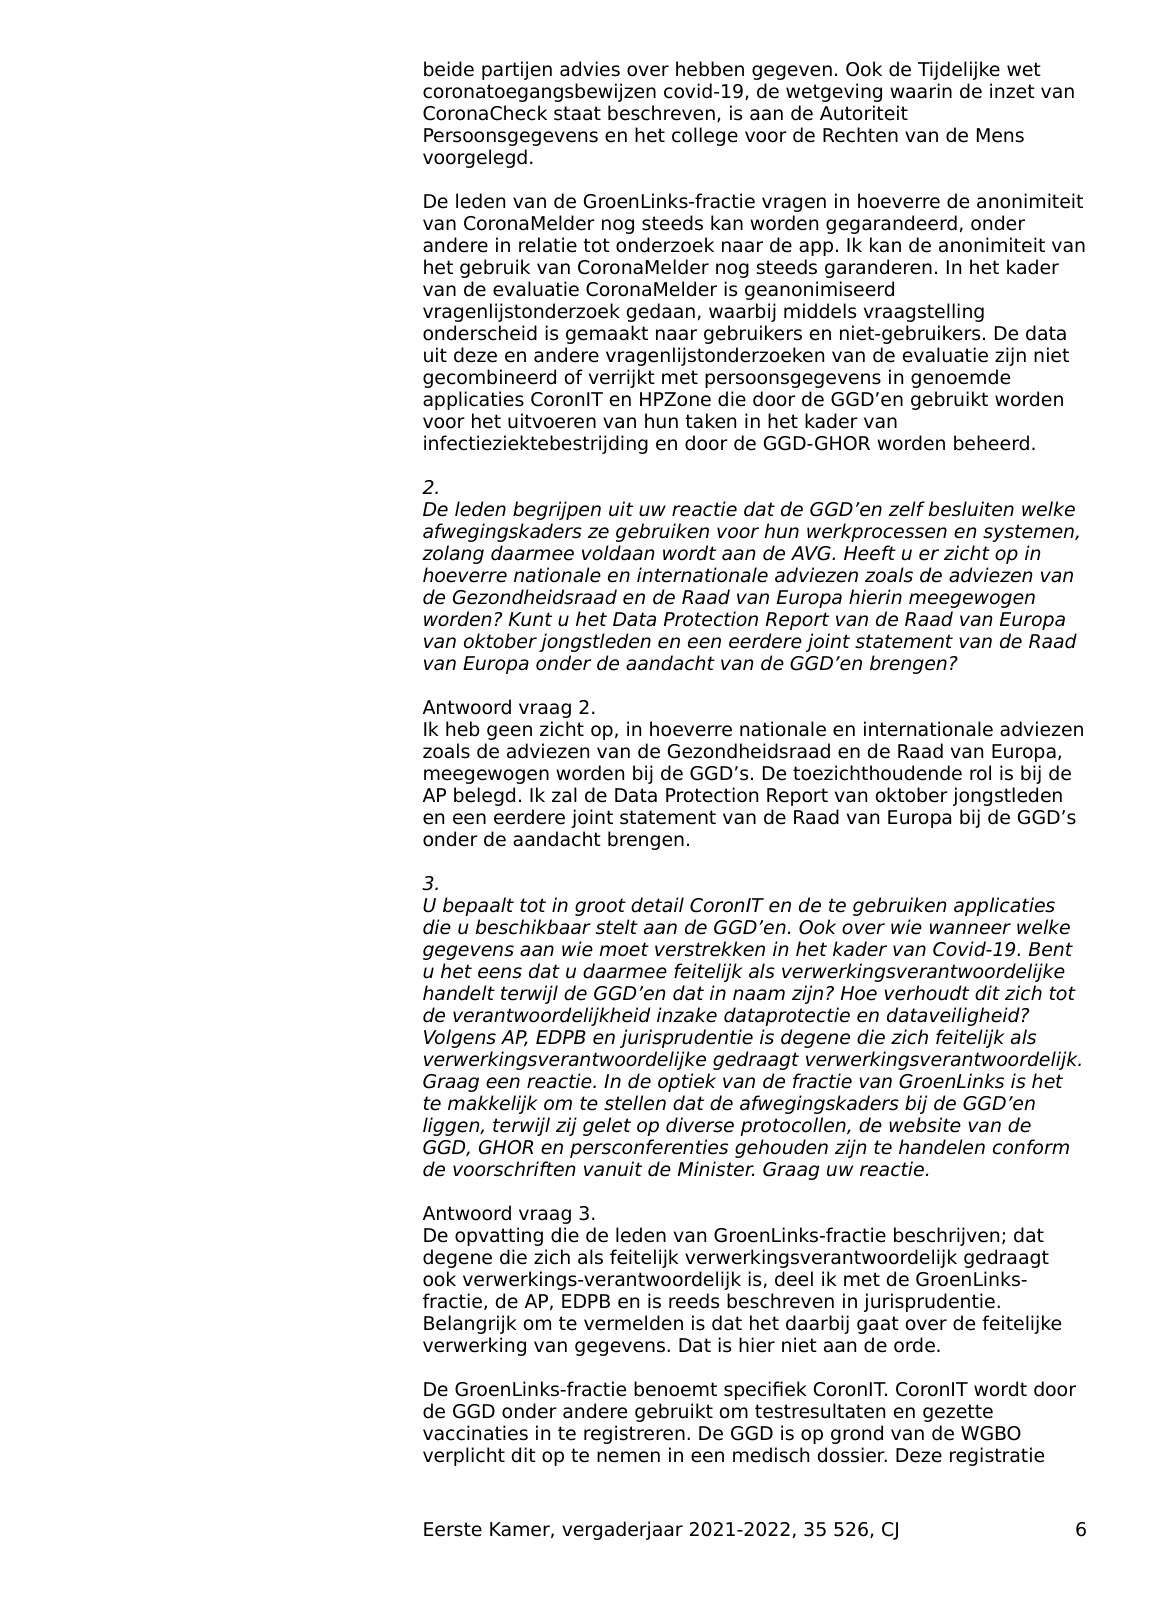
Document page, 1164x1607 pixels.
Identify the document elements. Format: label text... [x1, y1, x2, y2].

text U bepaalt tot in groot detail CoronIT en de te gebruiken applicaties die u beschikbaar stelt aan de GGD’en. Ook over wie wanneer welke gegevens aan wie moet verstrekken in het kader van Covid-19. Bent u het eens dat u daarmee feitelijk als verwerkingsverantwoordelijke handelt terwijl de GGD’en dat in naam zijn? Hoe verhoudt dit zich tot de verantwoordelijkheid inzake dataprotectie en dataveiligheid? Volgens AP, EDPB en jurisprudentie is degene die zich feitelijk als verwerkingsverantwoordelijke gedraagt verwerkingsverantwoordelijk. Graag een reactie. In de optiek van de fractie van GroenLinks is het te makkelijk om te stellen dat de afwegingskaders bij de GGD’en liggen, terwijl zij gelet op diverse protocollen, de website van de GGD, GHOR en persconferenties gehouden zijn te handelen conform de voorschriften vanuit de Minister. Graag uw reactie. [422, 895, 1087, 1181]
text 2. [422, 477, 1087, 499]
text De opvatting die de leden van GroenLinks-fractie beschrijven; dat degene die zich als feitelijk verwerkingsverantwoordelijk gedraagt ook verwerkings-verantwoordelijk is, deel ik met de GroenLinks-fractie, de AP, EDPB en is reeds beschreven in jurisprudentie. Belangrijk om te vermelden is dat het daarbij gaat over de feitelijke verwerking van gegevens. Dat is hier niet aan de orde. [422, 1225, 1087, 1357]
text De leden begrijpen uit uw reactie dat de GGD’en zelf besluiten welke afwegingskaders ze gebruiken voor hun werkprocessen en systemen, zolang daarmee voldaan wordt aan de AVG. Heeft u er zicht op in hoeverre nationale en internationale adviezen zoals de adviezen van de Gezondheidsraad en de Raad van Europa hierin meegewogen worden? Kunt u het Data Protection Report van de Raad van Europa van oktober jongstleden en een eerdere joint statement van de Raad van Europa onder de aandacht van de GGD’en brengen? [422, 499, 1087, 675]
text De leden van de GroenLinks-fractie vragen in hoeverre de anonimiteit van CoronaMelder nog steeds kan worden gegarandeerd, onder andere in relatie tot onderzoek naar de app. Ik kan de anonimiteit van het gebruik van CoronaMelder nog steeds garanderen. In het kader van de evaluatie CoronaMelder is geanonimiseerd vragenlijstonderzoek gedaan, waarbij middels vraagstelling onderscheid is gemaakt naar gebruikers en niet-gebruikers. De data uit deze en andere vragenlijstonderzoeken van de evaluatie zijn niet gecombineerd of verrijkt met persoonsgegevens in genoemde applicaties CoronIT en HPZone die door de GGD’en gebruikt worden voor het uitvoeren van hun taken in het kader van infectieziektebestrijding en door de GGD-GHOR worden beheerd. [422, 191, 1087, 455]
text beide partijen advies over hebben gegeven. Ook de Tijdelijke wet coronatoegangsbewijzen covid-19, de wetgeving waarin de inzet van CoronaCheck staat beschreven, is aan de Autoriteit Persoonsgegevens en het college voor de Rechten van de Mens voorgelegd. [422, 59, 1087, 169]
text Antwoord vraag 2. [422, 697, 1087, 719]
text De GroenLinks-fractie benoemt specifiek CoronIT. CoronIT wordt door de GGD onder andere gebruikt om testresultaten en gezette vaccinaties in te registreren. De GGD is op grond van de WGBO verplicht dit op te nemen in een medisch dossier. Deze registratie [422, 1379, 1087, 1467]
text Antwoord vraag 3. [422, 1203, 1087, 1225]
text Ik heb geen zicht op, in hoeverre nationale en internationale adviezen zoals de adviezen van de Gezondheidsraad en de Raad van Europa, meegewogen worden bij de GGD’s. De toezichthoudende rol is bij de AP belegd. Ik zal de Data Protection Report van oktober jongstleden en een eerdere joint statement van de Raad van Europa bij de GGD’s onder de aandacht brengen. [422, 719, 1087, 851]
text 3. [422, 873, 1087, 895]
